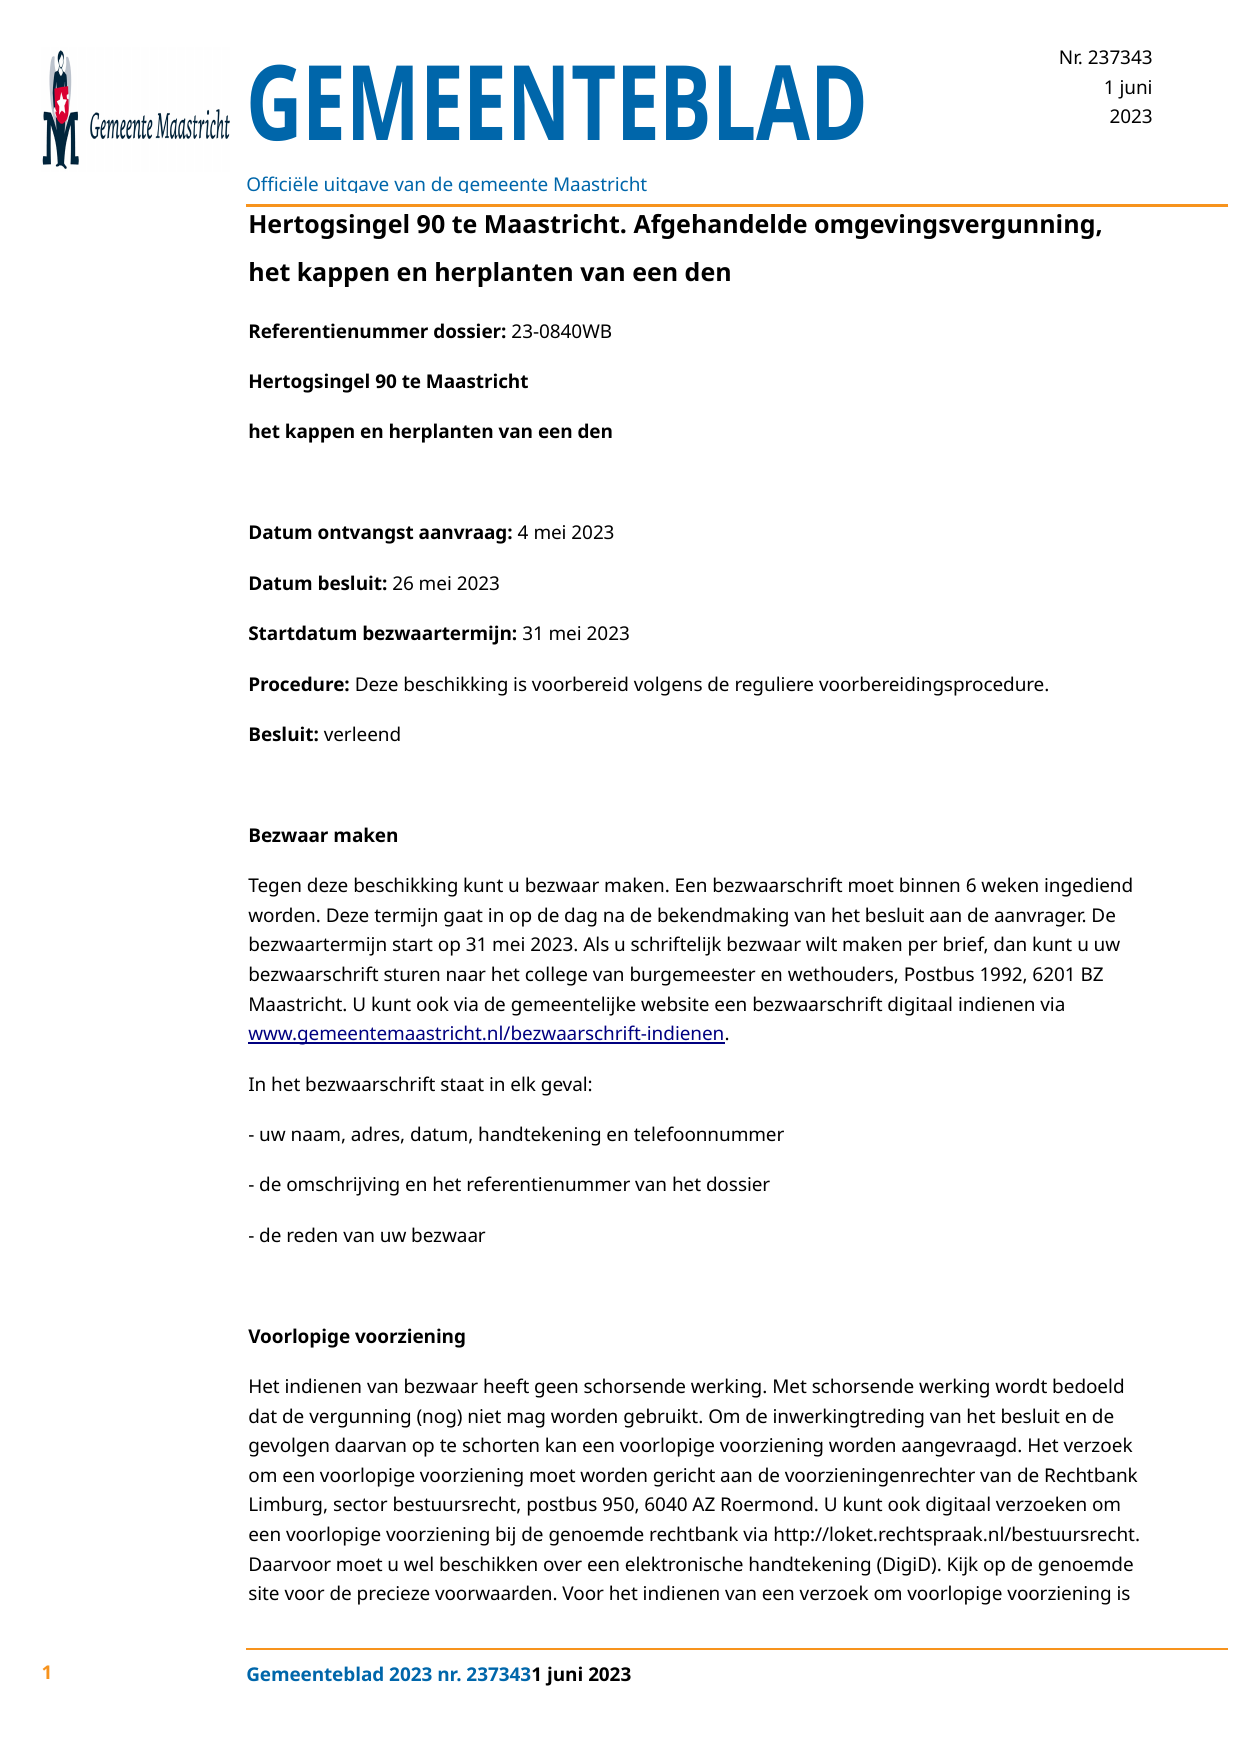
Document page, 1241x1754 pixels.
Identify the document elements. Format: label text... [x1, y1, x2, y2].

text Startdatum bezwaartermijn: 31 mei 2023 [248, 620, 1152, 646]
text Het indienen van bezwaar heeft geen schorsende werking. Met schorsende werking wordt bedoeld dat de vergunning (nog) niet mag worden gebruikt. Om de inwerkingtreding van het besluit en de gevolgen daarvan op te schorten kan een voorlopige voorziening worden aangevraagd. Het verzoek om een voorlopige voorziening moet worden gericht aan de voorzieningenrechter van de Rechtbank Limburg, sector bestuursrecht, postbus 950, 6040 AZ Roermond. U kunt ook digitaal verzoeken om een voorlopige voorziening bij de genoemde rechtbank via http://loket.rechtspraak.nl/bestuursrecht. Daarvoor moet u wel beschikken over een elektronische handtekening (DigiD). Kijk op de genoemde site voor de precieze voorwaarden. Voor het indienen van een verzoek om voorlopige voorziening is [248, 1373, 1152, 1606]
text Tegen deze beschikking kunt u bezwaar maken. Een bezwaarschrift moet binnen 6 weken ingediend worden. Deze termijn gaat in op de dag na de bekendmaking van het besluit aan de aanvrager. De bezwaartermijn start op 31 mei 2023. Als u schriftelijk bezwaar wilt maken per brief, dan kunt u uw bezwaarschrift sturen naar het college van burgemeester en wethouders, Postbus 1992, 6201 BZ Maastricht. U kunt ook via de gemeentelijke website een bezwaarschrift digitaal indienen via www.gemeentemaastricht.nl/bezwaarschrift-indienen. [248, 872, 1152, 1046]
text Datum besluit: 26 mei 2023 [248, 570, 1152, 596]
picture [41, 47, 231, 172]
text Datum ontvangst aanvraag: 4 mei 2023 [248, 519, 1152, 545]
text Besluit: verleend [248, 721, 1152, 747]
text In het bezwaarschrift staat in elk geval: [248, 1071, 1152, 1097]
text het kappen en herplanten van een den [248, 419, 1152, 444]
text Hertogsingel 90 te Maastricht [248, 368, 1152, 394]
text - uw naam, adres, datum, handtekening en telefoonnummer [248, 1121, 1152, 1147]
text - de reden van uw bezwaar [248, 1222, 1152, 1248]
text - de omschrijving en het referentienummer van het dossier [248, 1172, 1152, 1197]
text Voorlopige voorziening [248, 1323, 1152, 1349]
text Referentienummer dossier: 23-0840WB [248, 318, 1152, 344]
text Bezwaar maken [248, 822, 1152, 848]
text Procedure: Deze beschikking is voorbereid volgens de reguliere voorbereidingsprocedure. [248, 671, 1152, 697]
text Hertogsingel 90 te Maastricht. Afgehandelde omgevingsvergunning, het kappen en herplanten van een den [248, 207, 1152, 288]
